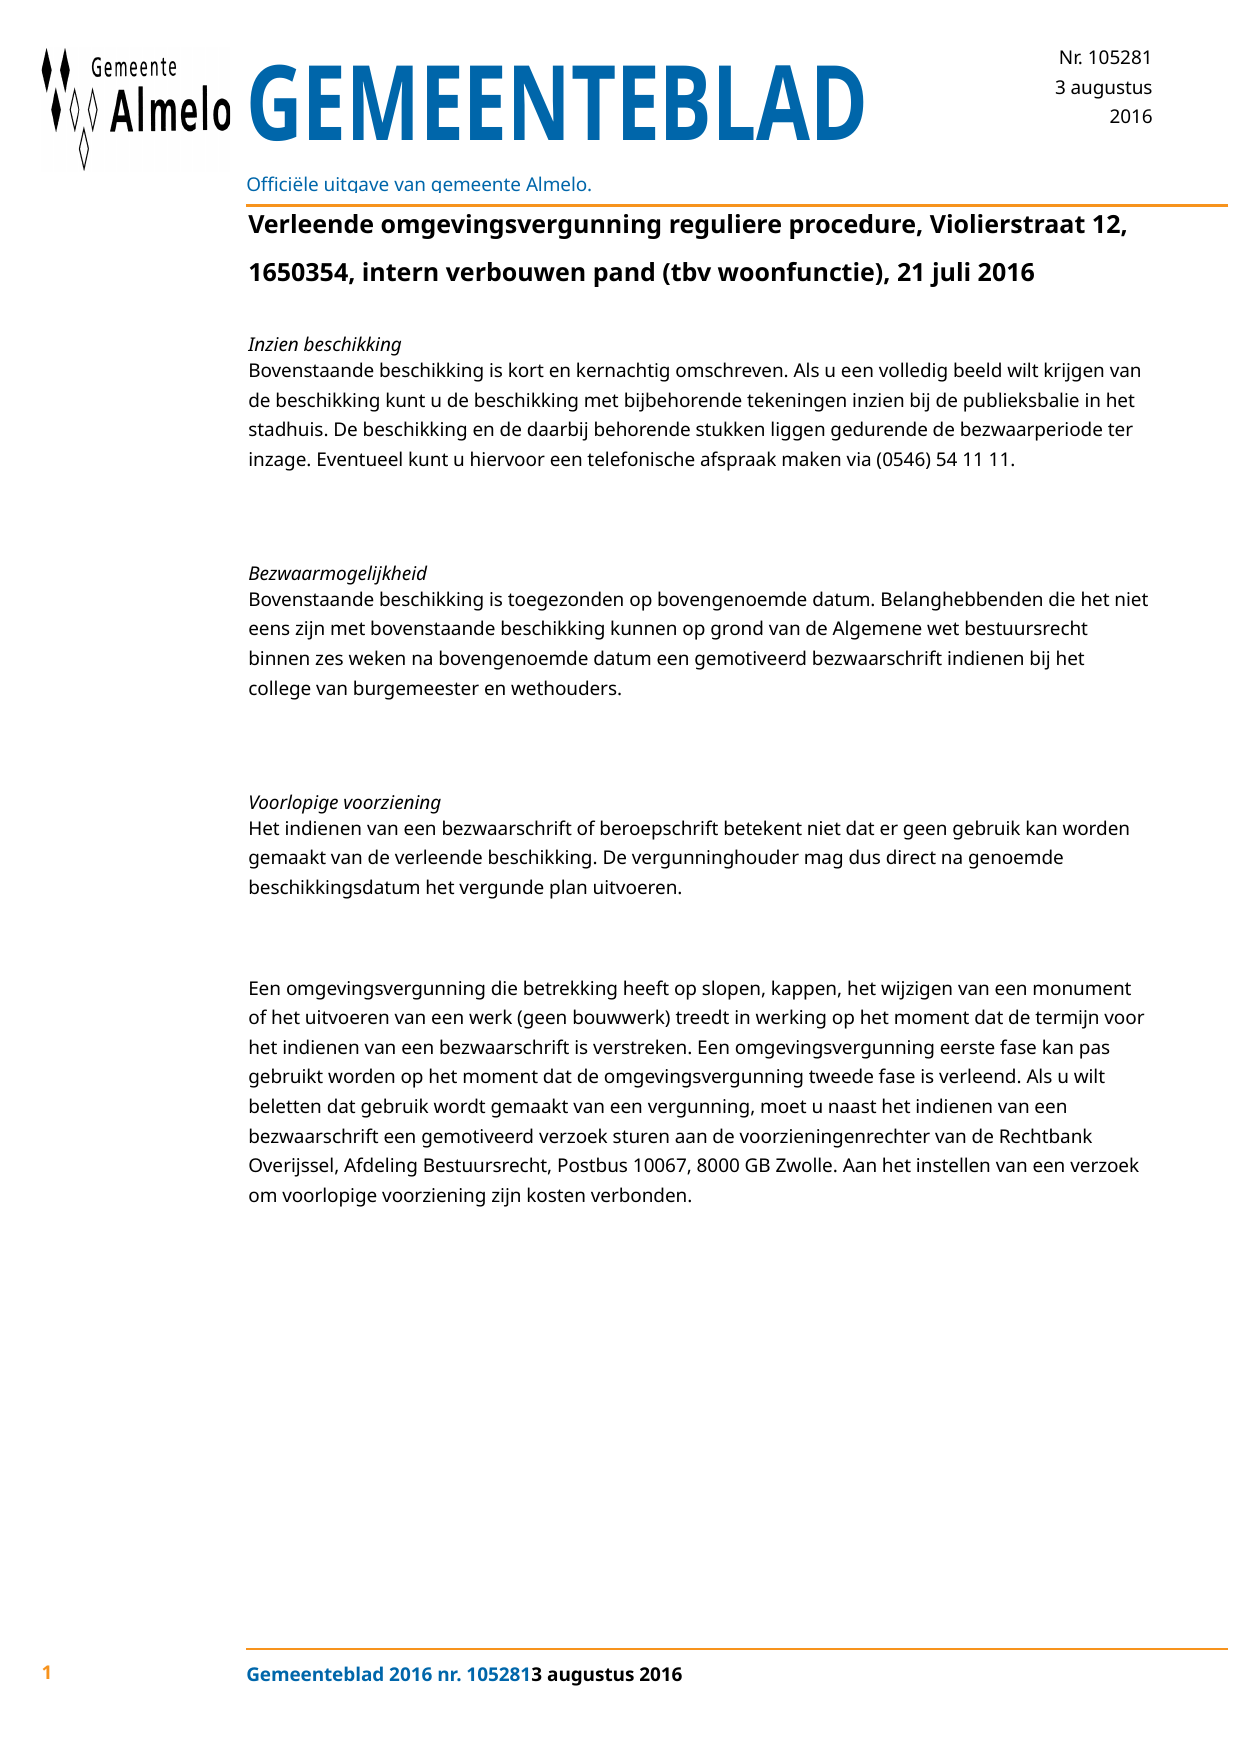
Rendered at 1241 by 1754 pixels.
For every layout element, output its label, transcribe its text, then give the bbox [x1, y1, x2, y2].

text Bezwaarmogelijkheid [248, 560, 1152, 586]
text Bovenstaande beschikking is toegezonden op bovengenoemde datum. Belanghebbenden die het niet eens zijn met bovenstaande beschikking kunnen op grond van de Algemene wet bestuursrecht binnen zes weken na bovengenoemde datum een gemotiveerd bezwaarschrift indienen bij het college van burgemeester en wethouders. [248, 586, 1152, 701]
text Bovenstaande beschikking is kort en kernachtig omschreven. Als u een volledig beeld wilt krijgen van de beschikking kunt u de beschikking met bijbehorende tekeningen inzien bij de publieksbalie in het stadhuis. De beschikking en de daarbij behorende stukken liggen gedurende de bezwaarperiode ter inzage. Eventueel kunt u hiervoor een telefonische afspraak maken via (0546) 54 11 11. [248, 357, 1152, 472]
text Verleende omgevingsvergunning reguliere procedure, Violierstraat 12, 1650354, intern verbouwen pand (tbv woonfunctie), 21 juli 2016 [248, 207, 1152, 288]
text Inzien beschikking [248, 331, 1152, 357]
text Het indienen van een bezwaarschrift of beroepschrift betekent niet dat er geen gebruik kan worden gemaakt van de verleende beschikking. De vergunninghouder mag dus direct na genoemde beschikkingsdatum het vergunde plan uitvoeren. [248, 815, 1152, 900]
text Voorlopige voorziening [248, 789, 1152, 815]
text Een omgevingsvergunning die betrekking heeft op slopen, kappen, het wijzigen van een monument of het uitvoeren van een werk (geen bouwwerk) treedt in werking op het moment dat de termijn voor het indienen van een bezwaarschrift is verstreken. Een omgevingsvergunning eerste fase kan pas gebruikt worden op het moment dat de omgevingsvergunning tweede fase is verleend. Als u wilt beletten dat gebruik wordt gemaakt van een vergunning, moet u naast het indienen van een bezwaarschrift een gemotiveerd verzoek sturen aan de voorzieningenrechter van de Rechtbank Overijssel, Afdeling Bestuursrecht, Postbus 10067, 8000 GB Zwolle. Aan het instellen van een verzoek om voorlopige voorziening zijn kosten verbonden. [248, 975, 1152, 1208]
picture [41, 47, 231, 172]
